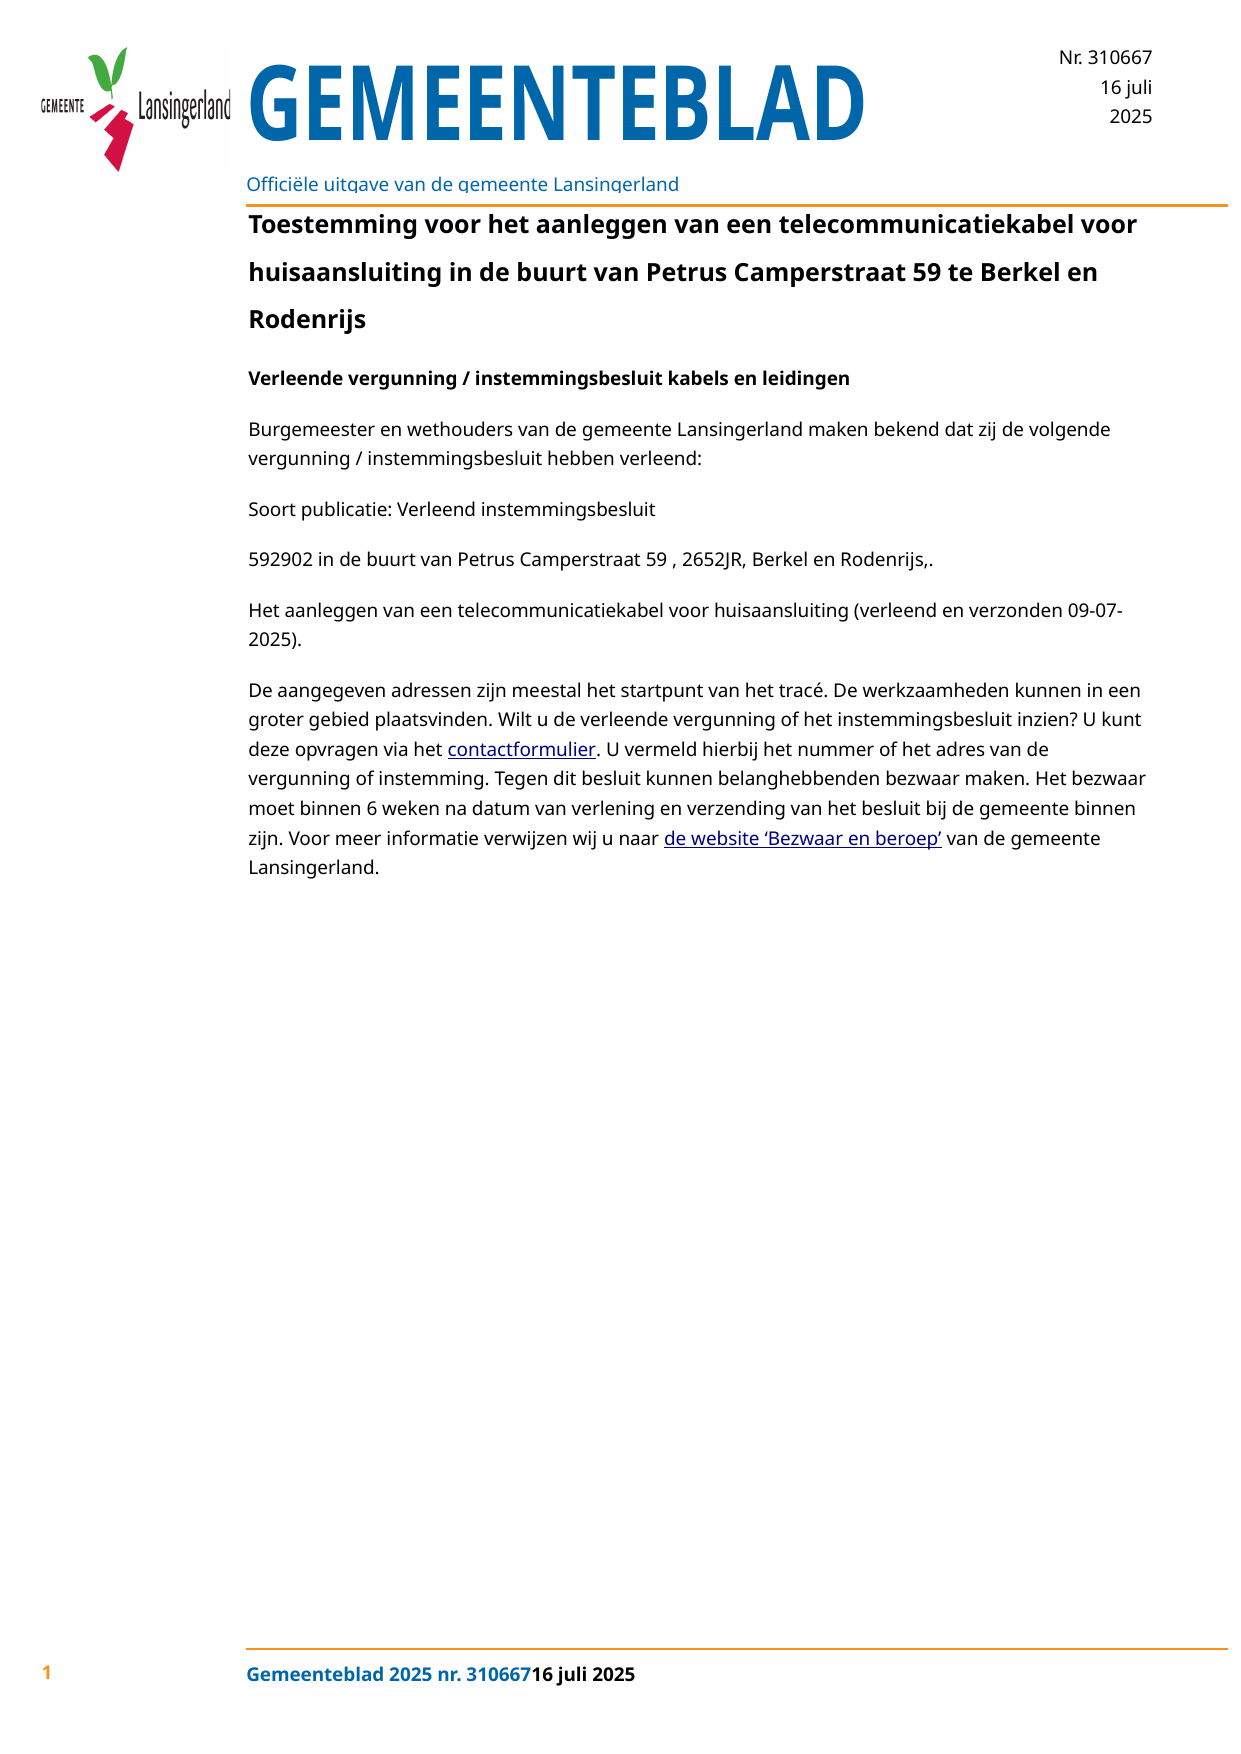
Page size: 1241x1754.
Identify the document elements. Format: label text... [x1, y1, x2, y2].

text De aangegeven adressen zijn meestal het startpunt van het tracé. De werkzaamheden kunnen in een groter gebied plaatsvinden. Wilt u de verleende vergunning of het instemmingsbesluit inzien? U kunt deze opvragen via het contactformulier. U vermeld hierbij het nummer of het adres van de vergunning of instemming. Tegen dit besluit kunnen belanghebbenden bezwaar maken. Het bezwaar moet binnen 6 weken na datum van verlening en verzending van het besluit bij de gemeente binnen zijn. Voor meer informatie verwijzen wij u naar de website ‘Bezwaar en beroep’ van de gemeente Lansingerland. [248, 677, 1152, 880]
picture [41, 47, 231, 172]
text Toestemming voor het aanleggen van een telecommunicatiekabel voor huisaansluiting in de buurt van Petrus Camperstraat 59 te Berkel en Rodenrijs [248, 207, 1152, 336]
text Verleende vergunning / instemmingsbesluit kabels en leidingen [248, 366, 1152, 391]
text Burgemeester en wethouders van de gemeente Lansingerland maken bekend dat zij de volgende vergunning / instemmingsbesluit hebben verleend: [248, 416, 1152, 471]
text 592902 in de buurt van Petrus Camperstraat 59 , 2652JR, Berkel en Rodenrijs,. [248, 546, 1152, 572]
text Soort publicatie: Verleend instemmingsbesluit [248, 496, 1152, 522]
text Het aanleggen van een telecommunicatiekabel voor huisaansluiting (verleend en verzonden 09-07-2025). [248, 597, 1152, 652]
